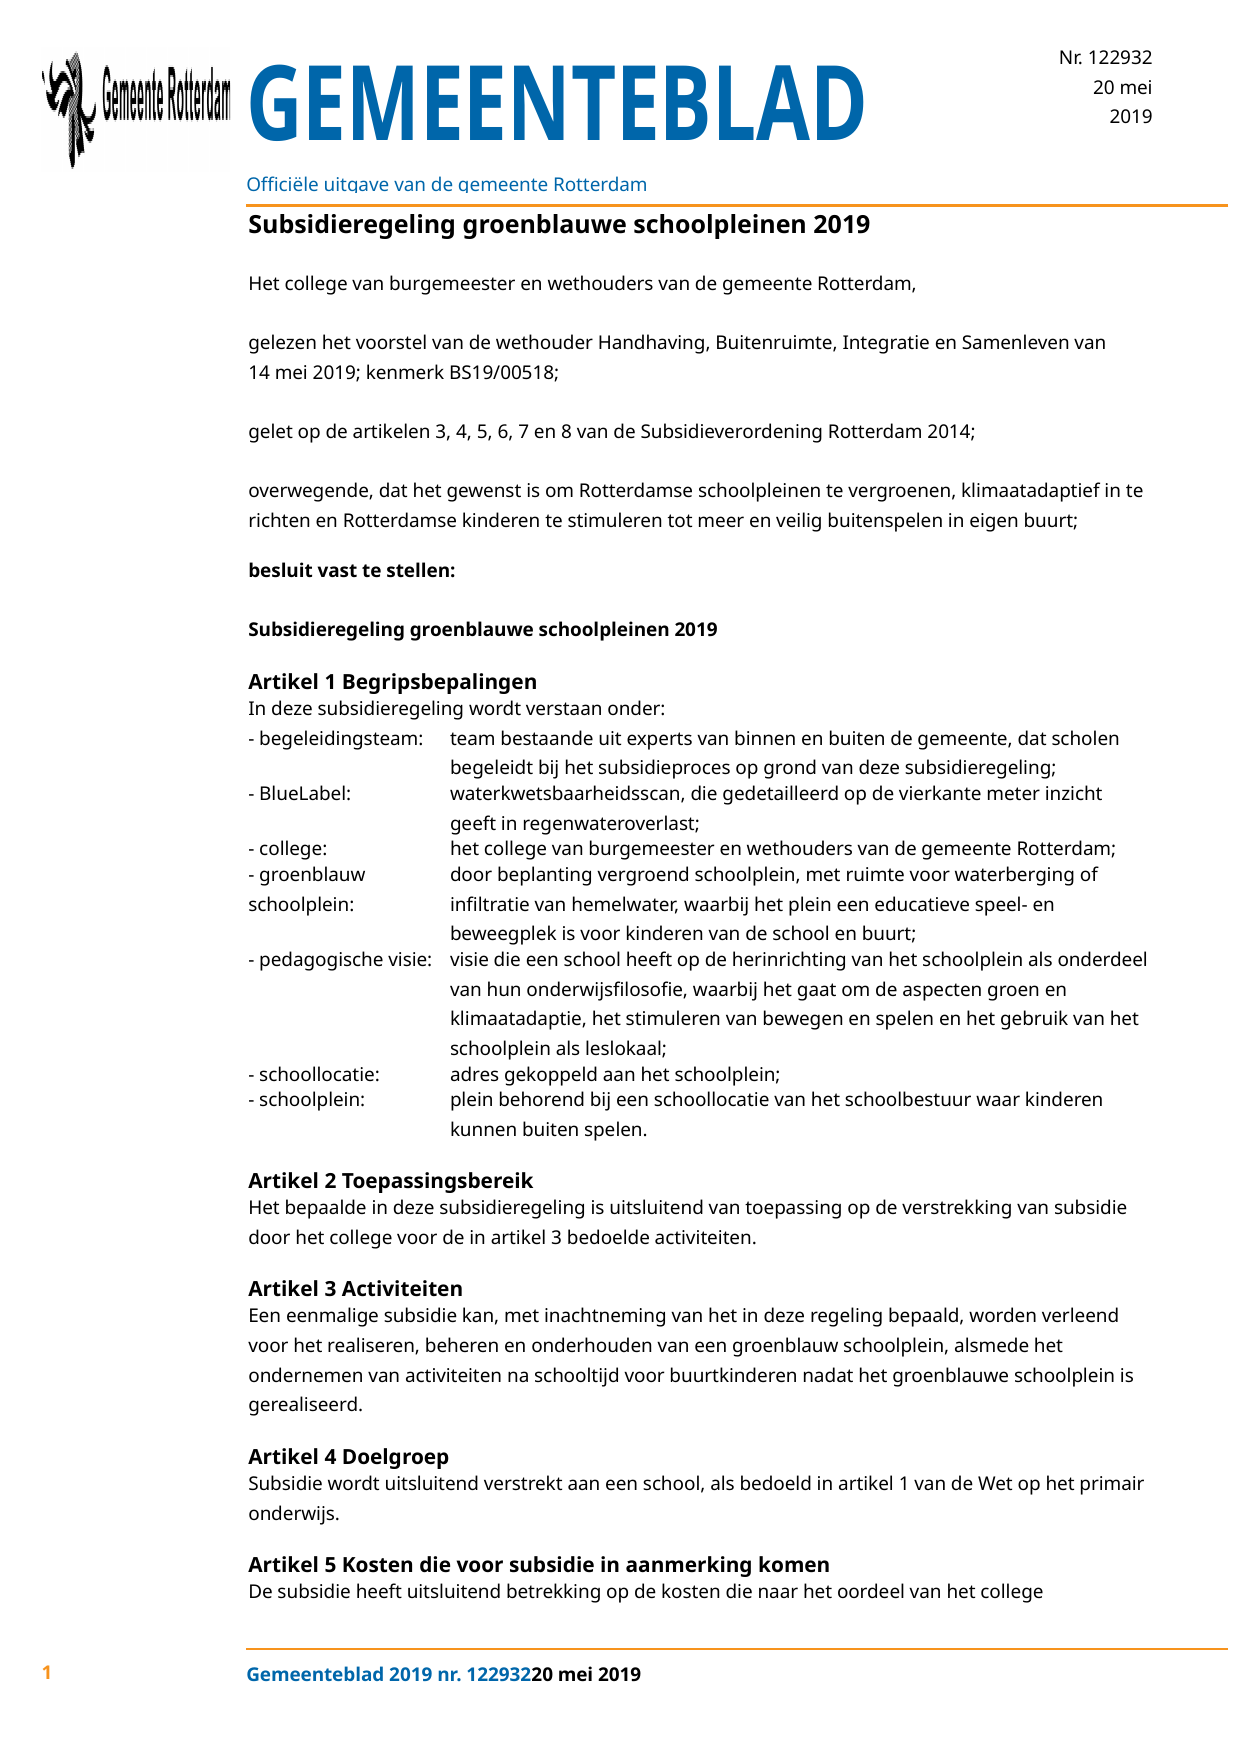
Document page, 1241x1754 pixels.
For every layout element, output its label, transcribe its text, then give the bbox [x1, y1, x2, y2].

text Het bepaalde in deze subsidieregeling is uitsluitend van toepassing op de verstrekking van subsidie door het college voor de in artikel 3 bedoelde activiteiten. [248, 1194, 1152, 1249]
table_cell - BlueLabel: [248, 780, 450, 836]
text Een eenmalige subsidie kan, met inachtneming van het in deze regeling bepaald, worden verleend voor het realiseren, beheren en onderhouden van een groenblauw schoolplein, alsmede het ondernemen van activiteiten na schooltijd voor buurtkinderen nadat het groenblauwe schoolplein is gerealiseerd. [248, 1303, 1152, 1417]
text Subsidieregeling groenblauwe schoolpleinen 2019 [248, 616, 1152, 642]
text In deze subsidieregeling wordt verstaan onder: [248, 695, 1152, 721]
text Artikel 4 Doelgroep [248, 1442, 1152, 1470]
text De subsidie heeft uitsluitend betrekking op de kosten die naar het oordeel van het college [248, 1579, 1152, 1604]
table_cell - groenblauw schoolplein: [248, 861, 450, 946]
table_cell door beplanting vergroend schoolplein, met ruimte voor waterberging of infiltratie van hemelwater, waarbij het plein een educatieve speel- en beweegplek is voor kinderen van de school en buurt; [450, 861, 1152, 946]
text Artikel 3 Activiteiten [248, 1274, 1152, 1303]
table_cell adres gekoppeld aan het schoolplein; [450, 1061, 1152, 1086]
table_cell - schoolplein: [248, 1086, 450, 1142]
table_cell - college: [248, 836, 450, 861]
text Artikel 2 Toepassingsbereik [248, 1166, 1152, 1194]
text gelezen het voorstel van de wethouder Handhaving, Buitenruimte, Integratie en Samenleven van 14 mei 2019; kenmerk BS19/00518; [248, 329, 1152, 385]
picture [41, 47, 231, 172]
table_cell visie die een school heeft op de herinrichting van het schoolplein als onderdeel van hun onderwijsfilosofie, waarbij het gaat om de aspecten groen en klimaatadaptie, het stimuleren van bewegen en spelen en het gebruik van het schoolplein als leslokaal; [450, 946, 1152, 1061]
table_cell plein behorend bij een schoollocatie van het schoolbestuur waar kinderen kunnen buiten spelen. [450, 1086, 1152, 1142]
table_cell het college van burgemeester en wethouders van de gemeente Rotterdam; [450, 836, 1152, 861]
text overwegende, dat het gewenst is om Rotterdamse schoolpleinen te vergroenen, klimaatadaptief in te richten en Rotterdamse kinderen te stimuleren tot meer en veilig buitenspelen in eigen buurt; [248, 477, 1152, 533]
table_cell - schoollocatie: [248, 1061, 450, 1086]
text Subsidie wordt uitsluitend verstrekt aan een school, als bedoeld in artikel 1 van de Wet op het primair onderwijs. [248, 1470, 1152, 1526]
text Subsidieregeling groenblauwe schoolpleinen 2019 [248, 207, 1152, 241]
text besluit vast te stellen: [248, 557, 1152, 583]
text Artikel 1 Begripsbepalingen [248, 667, 1152, 695]
table_cell waterkwetsbaarheidsscan, die gedetailleerd op de vierkante meter inzicht geeft in regenwateroverlast; [450, 780, 1152, 836]
table_cell - pedagogische visie: [248, 946, 450, 1061]
text Het college van burgemeester en wethouders van de gemeente Rotterdam, [248, 270, 1152, 296]
table_header team bestaande uit experts van binnen en buiten de gemeente, dat scholen begeleidt bij het subsidieproces op grond van deze subsidieregeling; [450, 725, 1152, 780]
text Artikel 5 Kosten die voor subsidie in aanmerking komen [248, 1550, 1152, 1579]
text gelet op de artikelen 3, 4, 5, 6, 7 en 8 van de Subsidieverordening Rotterdam 2014; [248, 418, 1152, 444]
table_header - begeleidingsteam: [248, 725, 450, 780]
